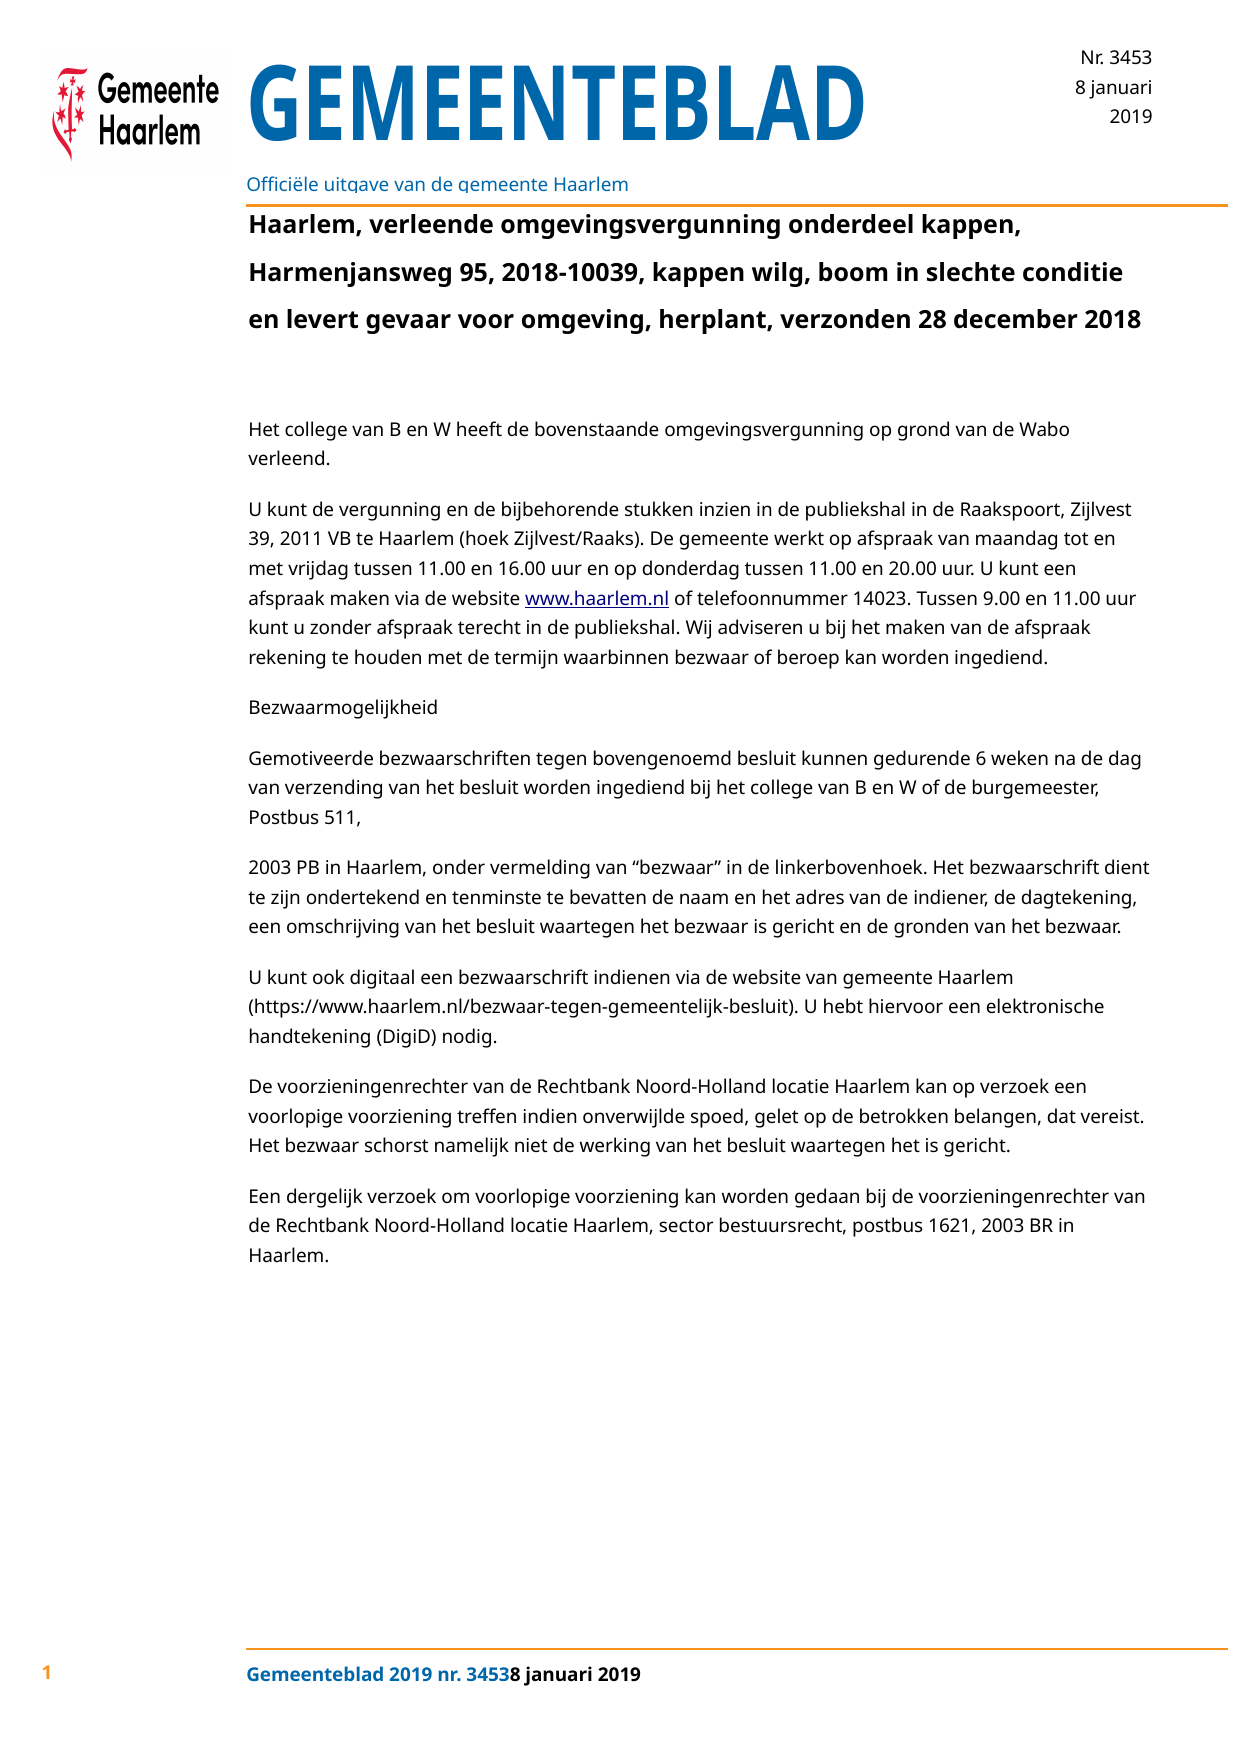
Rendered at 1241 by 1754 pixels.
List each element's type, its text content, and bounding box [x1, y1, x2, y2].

picture [41, 47, 231, 172]
text Het college van B en W heeft de bovenstaande omgevingsvergunning op grond van de Wabo verleend. [248, 416, 1152, 471]
text Gemotiveerde bezwaarschriften tegen bovengenoemd besluit kunnen gedurende 6 weken na de dag van verzending van het besluit worden ingediend bij het college van B en W of de burgemeester, Postbus 511, [248, 745, 1152, 829]
text 2003 PB in Haarlem, onder vermelding van “bezwaar” in de linkerbovenhoek. Het bezwaarschrift dient te zijn ondertekend en tenminste te bevatten de naam en het adres van de indiener, de dagtekening, een omschrijving van het besluit waartegen het bezwaar is gericht en de gronden van het bezwaar. [248, 854, 1152, 939]
text Bezwaarmogelijkheid [248, 694, 1152, 720]
text U kunt ook digitaal een bezwaarschrift indienen via de website van gemeente Haarlem (https://www.haarlem.nl/bezwaar-tegen-gemeentelijk-besluit). U hebt hiervoor een elektronische handtekening (DigiD) nodig. [248, 964, 1152, 1049]
text U kunt de vergunning en de bijbehorende stukken inzien in de publiekshal in de Raakspoort, Zijlvest 39, 2011 VB te Haarlem (hoek Zijlvest/Raaks). De gemeente werkt op afspraak van maandag tot en met vrijdag tussen 11.00 en 16.00 uur en op donderdag tussen 11.00 en 20.00 uur. U kunt een afspraak maken via de website www.haarlem.nl of telefoonnummer 14023. Tussen 9.00 en 11.00 uur kunt u zonder afspraak terecht in de publiekshal. Wij adviseren u bij het maken van de afspraak rekening te houden met de termijn waarbinnen bezwaar of beroep kan worden ingediend. [248, 496, 1152, 669]
text Haarlem, verleende omgevingsvergunning onderdeel kappen, Harmenjansweg 95, 2018-10039, kappen wilg, boom in slechte conditie en levert gevaar voor omgeving, herplant, verzonden 28 december 2018 [248, 207, 1152, 336]
text De voorzieningenrechter van de Rechtbank Noord-Holland locatie Haarlem kan op verzoek een voorlopige voorziening treffen indien onverwijlde spoed, gelet op de betrokken belangen, dat vereist. Het bezwaar schorst namelijk niet de werking van het besluit waartegen het is gericht. [248, 1073, 1152, 1158]
text Een dergelijk verzoek om voorlopige voorziening kan worden gedaan bij de voorzieningenrechter van de Rechtbank Noord-Holland locatie Haarlem, sector bestuursrecht, postbus 1621, 2003 BR in Haarlem. [248, 1183, 1152, 1268]
